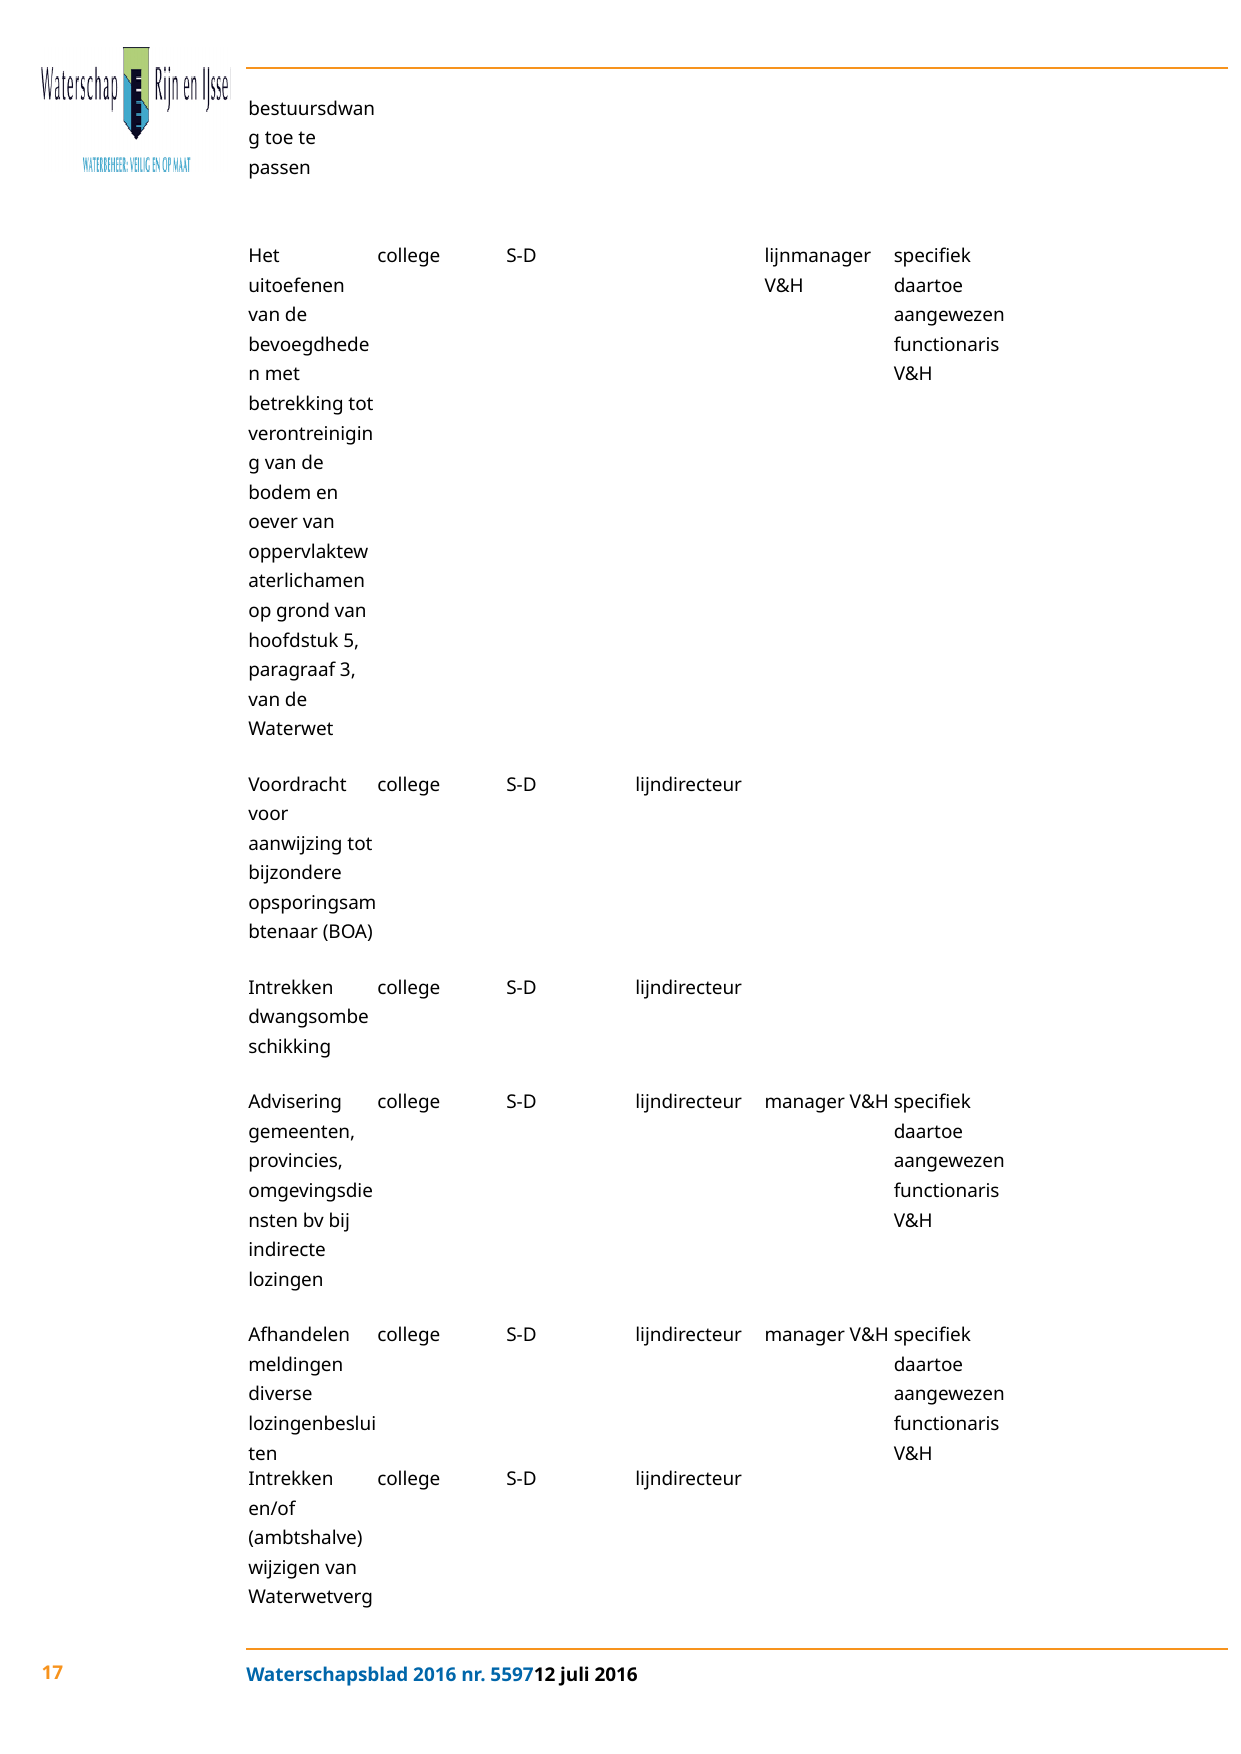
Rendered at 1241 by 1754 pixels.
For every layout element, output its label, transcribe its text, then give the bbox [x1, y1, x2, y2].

table_cell [764, 1465, 893, 1609]
table_cell [764, 974, 893, 1088]
table_cell Intrekken en/of (ambtshalve) wijzigen van Waterwetverg [248, 1465, 377, 1609]
table_cell S-D [506, 1089, 635, 1321]
table_cell [635, 95, 764, 209]
table_header [1023, 242, 1152, 771]
table_header lijnmanager V&H [764, 242, 893, 771]
table_cell S-D [506, 974, 635, 1088]
table_cell lijndirecteur [635, 974, 764, 1088]
table_cell [1023, 1089, 1152, 1321]
table_cell Afhandelen meldingen diverse lozingenbesluiten [248, 1321, 377, 1465]
table_cell [1023, 974, 1152, 1088]
table_header S-D [506, 242, 635, 771]
table_cell [894, 974, 1022, 1088]
table_cell Intrekken dwangsombeschikking [248, 974, 377, 1088]
table_cell specifiek daartoe aangewezen functionaris V&H [894, 1321, 1022, 1465]
table_cell manager V&H [764, 1089, 893, 1321]
table_cell college [377, 1465, 506, 1609]
table_header college [377, 242, 506, 771]
table_cell college [377, 771, 506, 974]
table_cell [894, 771, 1022, 974]
table_cell lijndirecteur [635, 1465, 764, 1609]
table_cell S-D [506, 771, 635, 974]
table_cell [506, 95, 635, 209]
table_cell [1023, 95, 1152, 209]
table_cell [1023, 1465, 1152, 1609]
table_cell college [377, 1089, 506, 1321]
table_cell S-D [506, 1465, 635, 1609]
table_cell Voordracht voor aanwijzing tot bijzondere opsporingsambtenaar (BOA) [248, 771, 377, 974]
table_cell lijndirecteur [635, 1089, 764, 1321]
table_cell [894, 1465, 1022, 1609]
table_cell Advisering gemeenten, provincies, omgevingsdiensten bv bij indirecte lozingen [248, 1089, 377, 1321]
table_cell [1023, 771, 1152, 974]
table_cell S-D [506, 1321, 635, 1465]
table_cell [764, 771, 893, 974]
table_cell college [377, 1321, 506, 1465]
table_cell [377, 95, 506, 209]
table_cell [1023, 1321, 1152, 1465]
table_cell specifiek daartoe aangewezen functionaris V&H [894, 1089, 1022, 1321]
table_cell [764, 95, 893, 209]
table_header [635, 242, 764, 771]
table_cell college [377, 974, 506, 1088]
table_cell bestuursdwang toe te passen [248, 95, 377, 209]
table_header specifiek daartoe aangewezen functionaris V&H [894, 242, 1022, 771]
table_cell manager V&H [764, 1321, 893, 1465]
picture [41, 47, 231, 172]
table_cell [894, 95, 1022, 209]
table_cell lijndirecteur [635, 771, 764, 974]
table_cell lijndirecteur [635, 1321, 764, 1465]
table_header Het uitoefenen van de bevoegdheden met betrekking tot verontreiniging van de bodem en oever van oppervlaktewaterlichamen op grond van hoofdstuk 5, paragraaf 3, van de Waterwet [248, 242, 377, 771]
